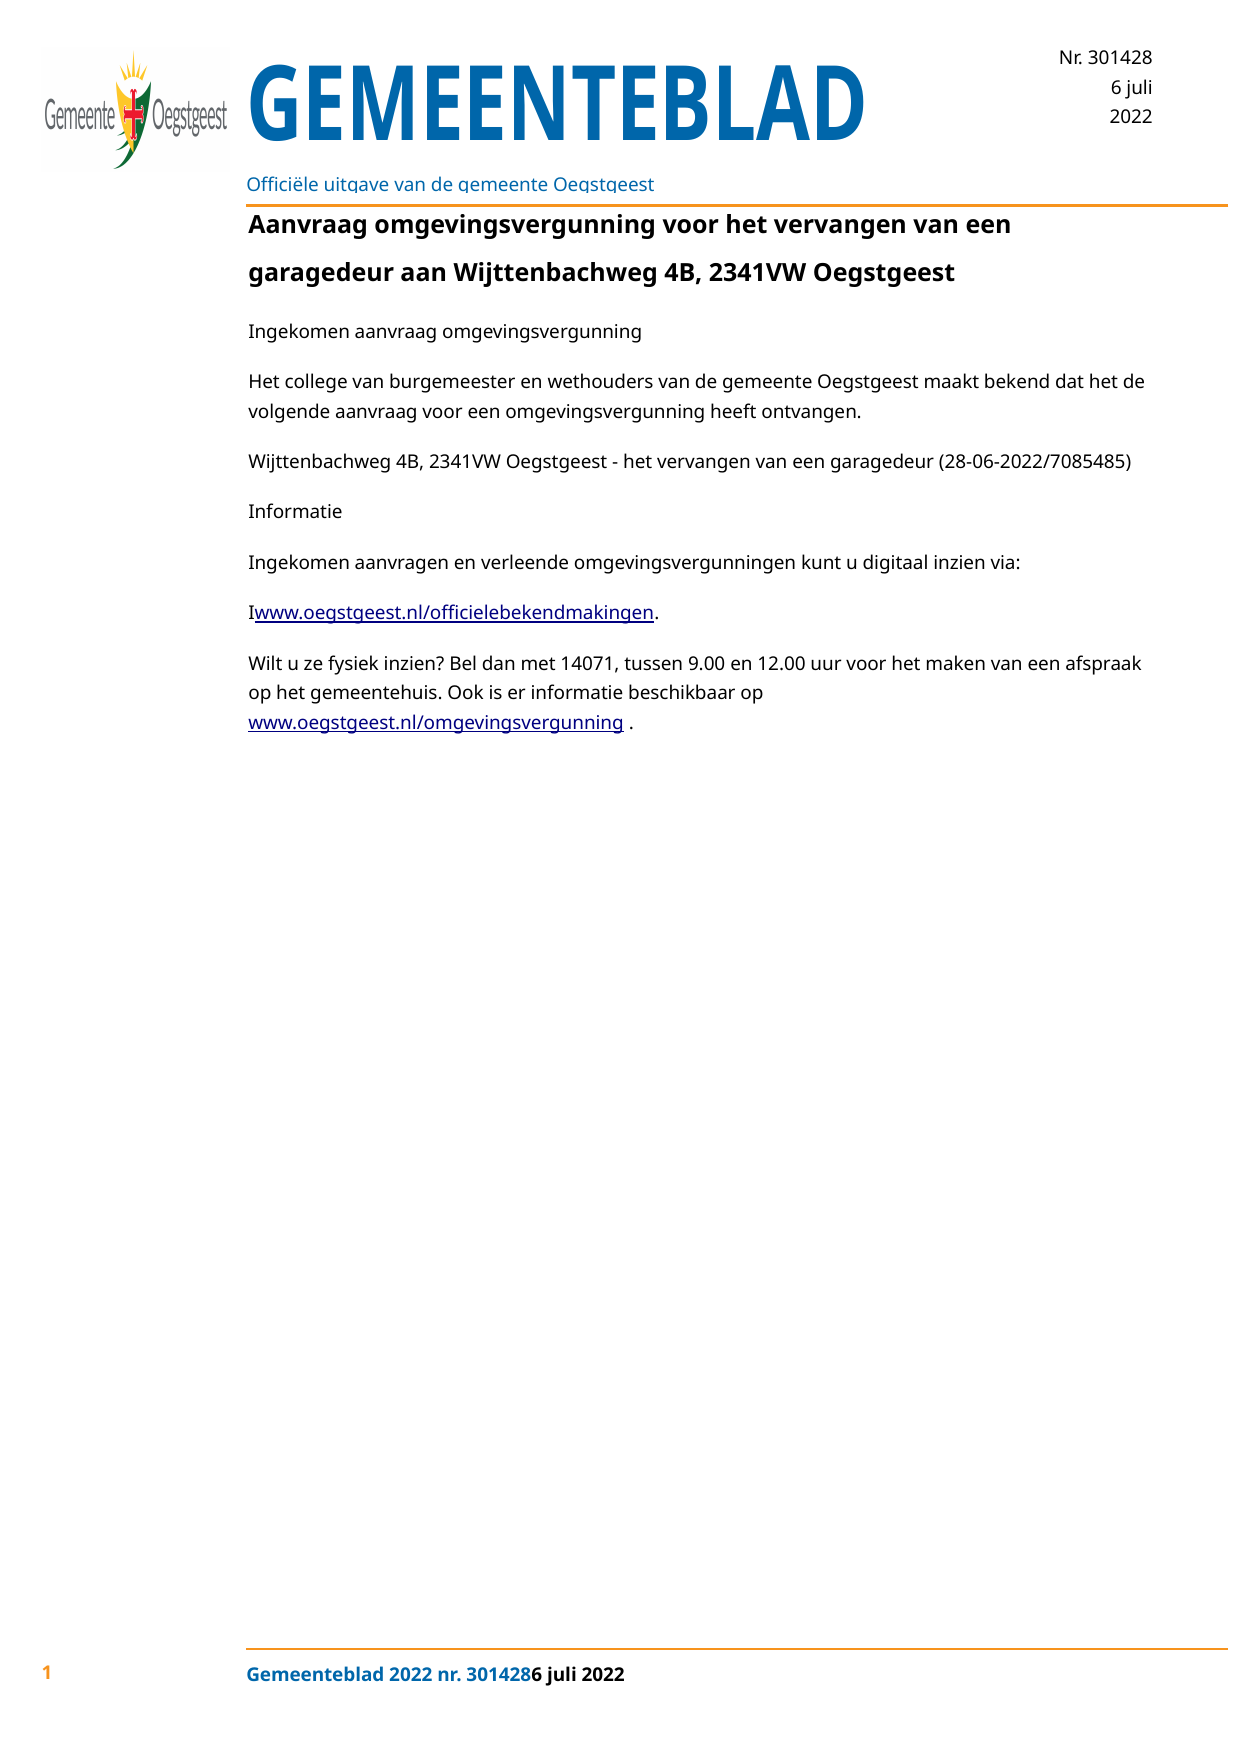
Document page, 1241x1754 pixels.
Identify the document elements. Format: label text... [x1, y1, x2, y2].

text Aanvraag omgevingsvergunning voor het vervangen van een garagedeur aan Wijttenbachweg 4B, 2341VW Oegstgeest [248, 207, 1152, 288]
text Wijttenbachweg 4B, 2341VW Oegstgeest - het vervangen van een garagedeur (28-06-2022/7085485) [248, 448, 1152, 474]
text Iwww.oegstgeest.nl/officielebekendmakingen. [248, 599, 1152, 625]
text Ingekomen aanvraag omgevingsvergunning [248, 318, 1152, 344]
text Wilt u ze fysiek inzien? Bel dan met 14071, tussen 9.00 en 12.00 uur voor het maken van een afspraak op het gemeentehuis. Ook is er informatie beschikbaar op www.oegstgeest.nl/omgevingsvergunning . [248, 650, 1152, 735]
picture [41, 47, 231, 172]
text Ingekomen aanvragen en verleende omgevingsvergunningen kunt u digitaal inzien via: [248, 549, 1152, 575]
text Informatie [248, 499, 1152, 524]
text Het college van burgemeester en wethouders van de gemeente Oegstgeest maakt bekend dat het de volgende aanvraag voor een omgevingsvergunning heeft ontvangen. [248, 368, 1152, 424]
